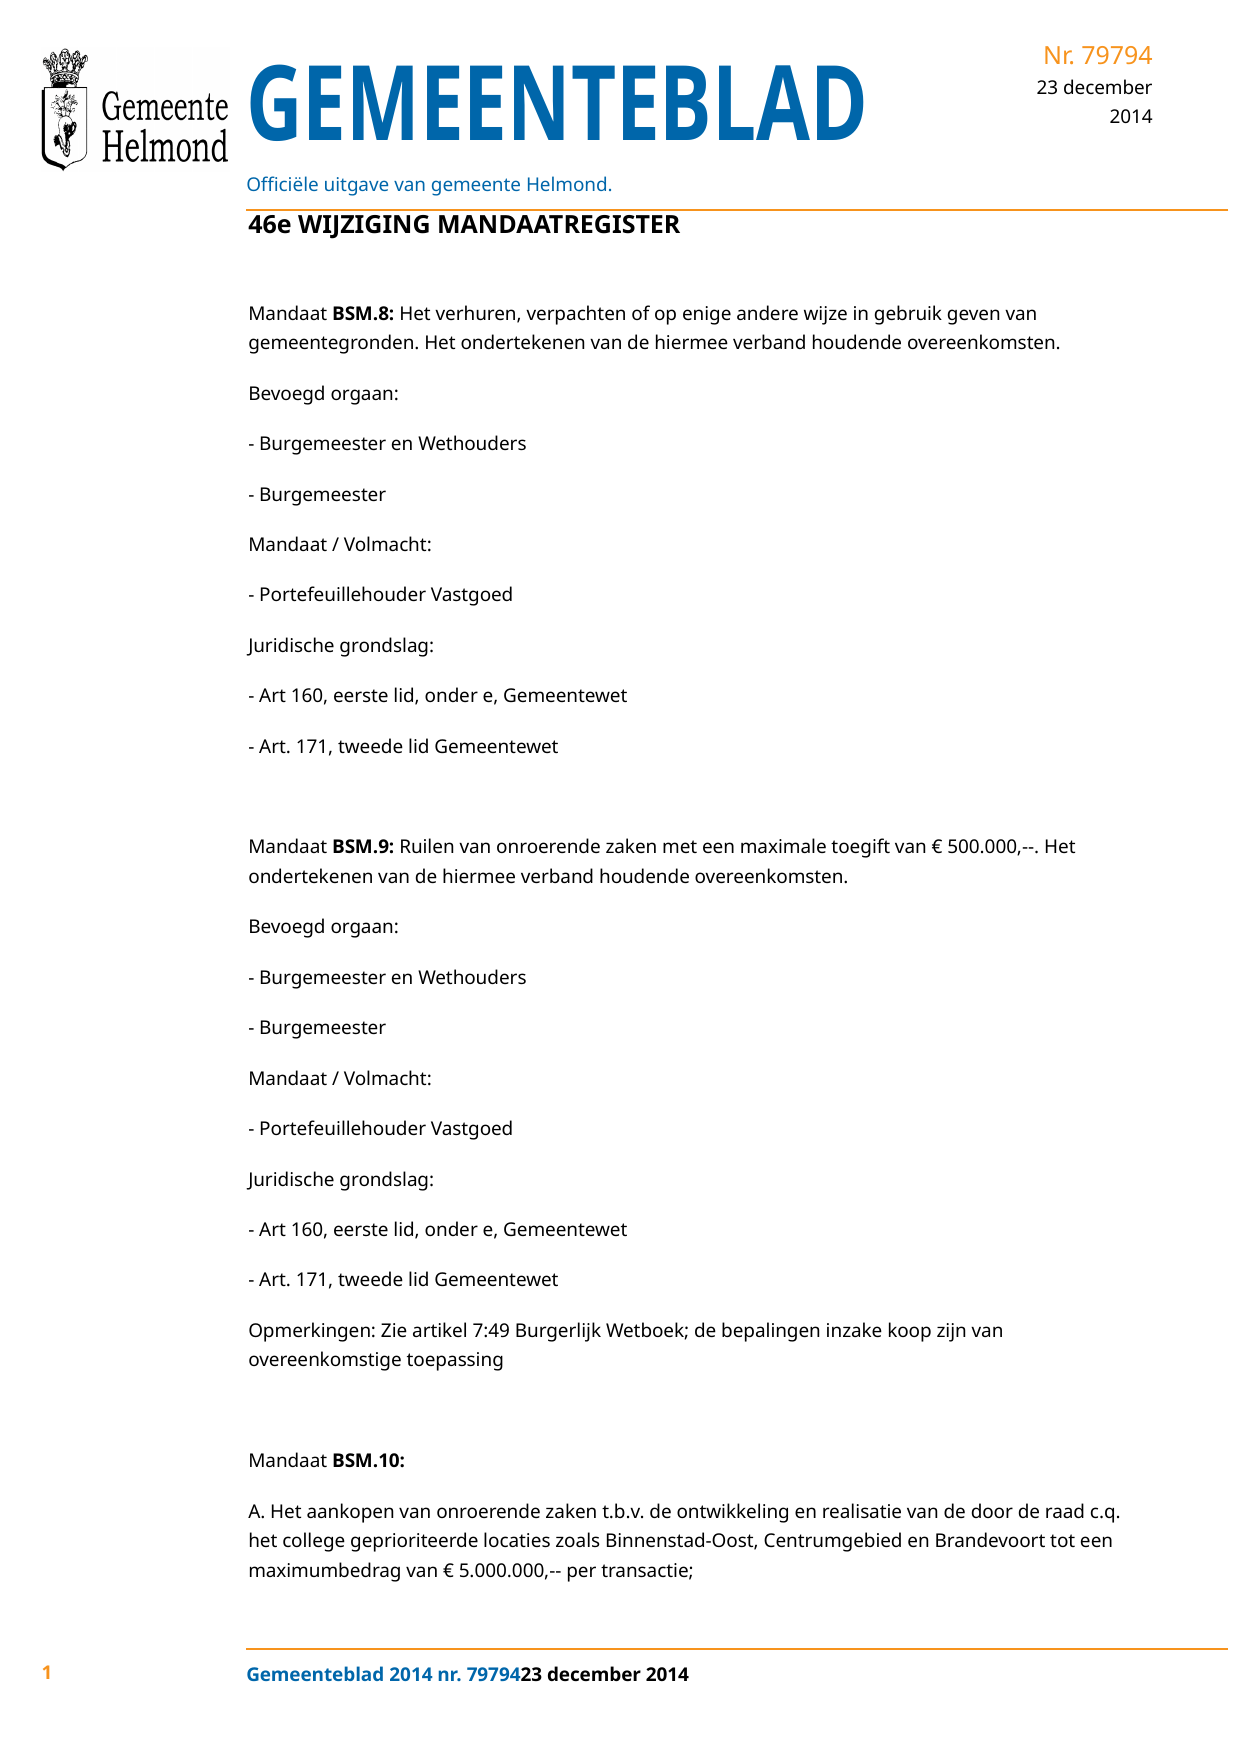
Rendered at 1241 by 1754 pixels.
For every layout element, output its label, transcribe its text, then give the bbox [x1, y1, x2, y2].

text - Portefeuillehouder Vastgoed [248, 1115, 1152, 1141]
text Juridische grondslag: [248, 1166, 1152, 1191]
text A. Het aankopen van onroerende zaken t.b.v. de ontwikkeling en realisatie van de door de raad c.q. het college geprioriteerde locaties zoals Binnenstad-Oost, Centrumgebied en Brandevoort tot een maximumbedrag van € 5.000.000,-- per transactie; [248, 1498, 1152, 1583]
text Mandaat BSM.10: [248, 1447, 1152, 1473]
picture [41, 47, 231, 172]
text - Burgemeester [248, 481, 1152, 506]
text - Burgemeester en Wethouders [248, 430, 1152, 456]
text Mandaat / Volmacht: [248, 531, 1152, 557]
text - Art. 171, tweede lid Gemeentewet [248, 1267, 1152, 1292]
text 46e WIJZIGING MANDAATREGISTER [248, 211, 1152, 241]
text Mandaat BSM.9: Ruilen van onroerende zaken met een maximale toegift van € 500.000,--. Het ondertekenen van de hiermee verband houdende overeenkomsten. [248, 834, 1152, 889]
text Mandaat BSM.8: Het verhuren, verpachten of op enige andere wijze in gebruik geven van gemeentegronden. Het ondertekenen van de hiermee verband houdende overeenkomsten. [248, 300, 1152, 355]
text Bevoegd orgaan: [248, 380, 1152, 406]
text - Burgemeester [248, 1014, 1152, 1040]
text - Portefeuillehouder Vastgoed [248, 582, 1152, 607]
text - Art. 171, tweede lid Gemeentewet [248, 733, 1152, 758]
text - Burgemeester en Wethouders [248, 964, 1152, 990]
text Opmerkingen: Zie artikel 7:49 Burgerlijk Wetboek; de bepalingen inzake koop zijn van overeenkomstige toepassing [248, 1317, 1152, 1372]
text Juridische grondslag: [248, 632, 1152, 658]
text - Art 160, eerste lid, onder e, Gemeentewet [248, 1216, 1152, 1242]
text Bevoegd orgaan: [248, 914, 1152, 939]
text Mandaat / Volmacht: [248, 1065, 1152, 1091]
text - Art 160, eerste lid, onder e, Gemeentewet [248, 682, 1152, 708]
